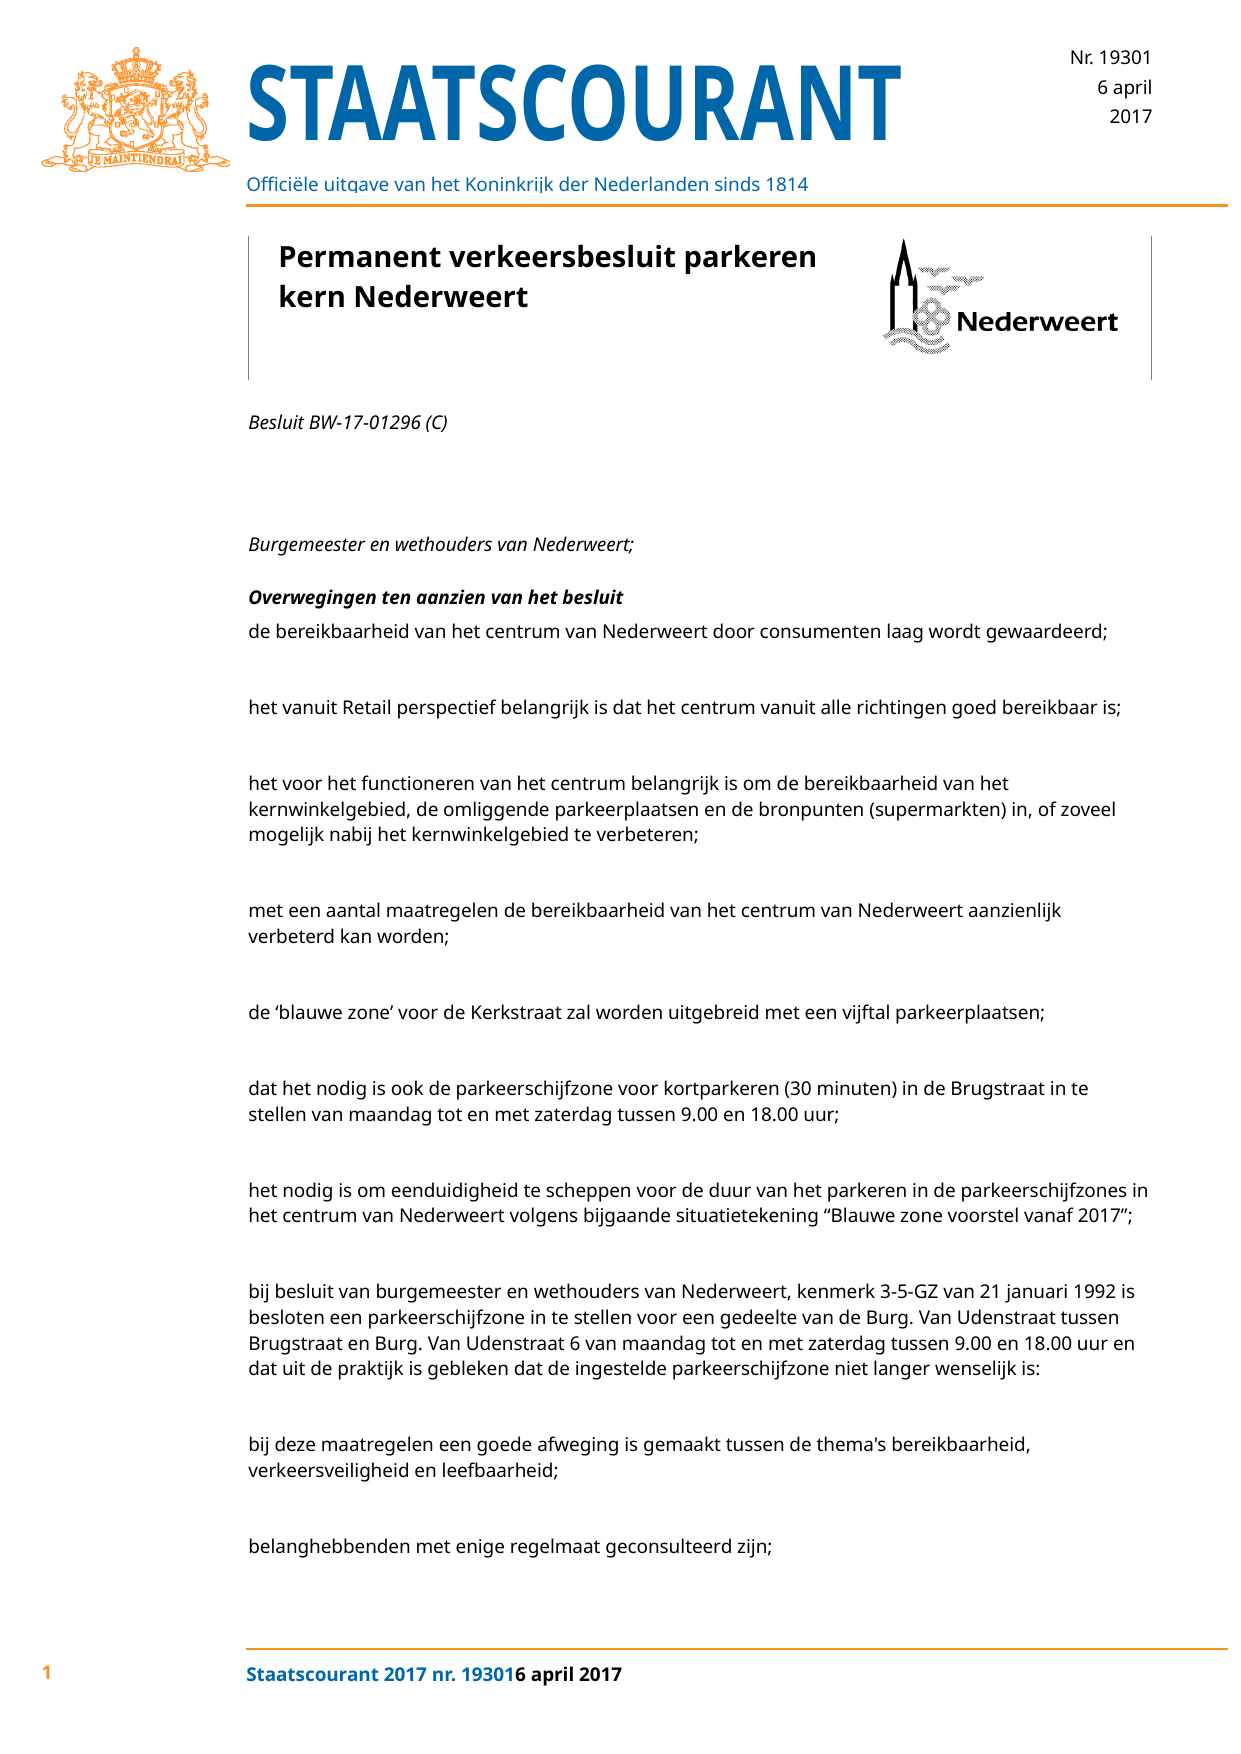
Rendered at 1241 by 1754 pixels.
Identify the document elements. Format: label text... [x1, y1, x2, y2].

text bij deze maatregelen een goede afweging is gemaakt tussen de thema's bereikbaarheid, verkeersveiligheid en leefbaarheid; [248, 1432, 1152, 1483]
table_header Permanent verkeersbesluit parkeren kern Nederweert [249, 236, 850, 380]
text de ‘blauwe zone’ voor de Kerkstraat zal worden uitgebreid met een vijftal parkeerplaatsen; [248, 999, 1152, 1025]
text Burgemeester en wethouders van Nederweert; [248, 531, 1152, 557]
text met een aantal maatregelen de bereikbaarheid van het centrum van Nederweert aanzienlijk verbeterd kan worden; [248, 897, 1152, 949]
text Overwegingen ten aanzien van het besluit [248, 584, 1152, 610]
text bij besluit van burgemeester en wethouders van Nederweert, kenmerk 3-5-GZ van 21 januari 1992 is besloten een parkeerschijfzone in te stellen voor een gedeelte van de Burg. Van Udenstraat tussen Brugstraat en Burg. Van Udenstraat 6 van maandag tot en met zaterdag tussen 9.00 en 18.00 uur en dat uit de praktijk is gebleken dat de ingestelde parkeerschijfzone niet langer wenselijk is: [248, 1278, 1152, 1381]
text belanghebbenden met enige regelmaat geconsulteerd zijn; [248, 1533, 1152, 1559]
table_header [850, 236, 1151, 380]
picture [882, 236, 1119, 355]
text de bereikbaarheid van het centrum van Nederweert door consumenten laag wordt gewaardeerd; [248, 618, 1152, 644]
text dat het nodig is ook de parkeerschijfzone voor kortparkeren (30 minuten) in de Brugstraat in te stellen van maandag tot en met zaterdag tussen 9.00 en 18.00 uur; [248, 1075, 1152, 1127]
text het vanuit Retail perspectief belangrijk is dat het centrum vanuit alle richtingen goed bereikbaar is; [248, 694, 1152, 720]
text het nodig is om eenduidigheid te scheppen voor de duur van het parkeren in de parkeerschijfzones in het centrum van Nederweert volgens bijgaande situatietekening “Blauwe zone voorstel vanaf 2017”; [248, 1177, 1152, 1228]
text het voor het functioneren van het centrum belangrijk is om de bereikbaarheid van het kernwinkelgebied, de omliggende parkeerplaatsen en de bronpunten (supermarkten) in, of zoveel mogelijk nabij het kernwinkelgebied te verbeteren; [248, 770, 1152, 847]
text Besluit BW-17-01296 (C) [248, 409, 1152, 435]
picture [41, 47, 231, 172]
